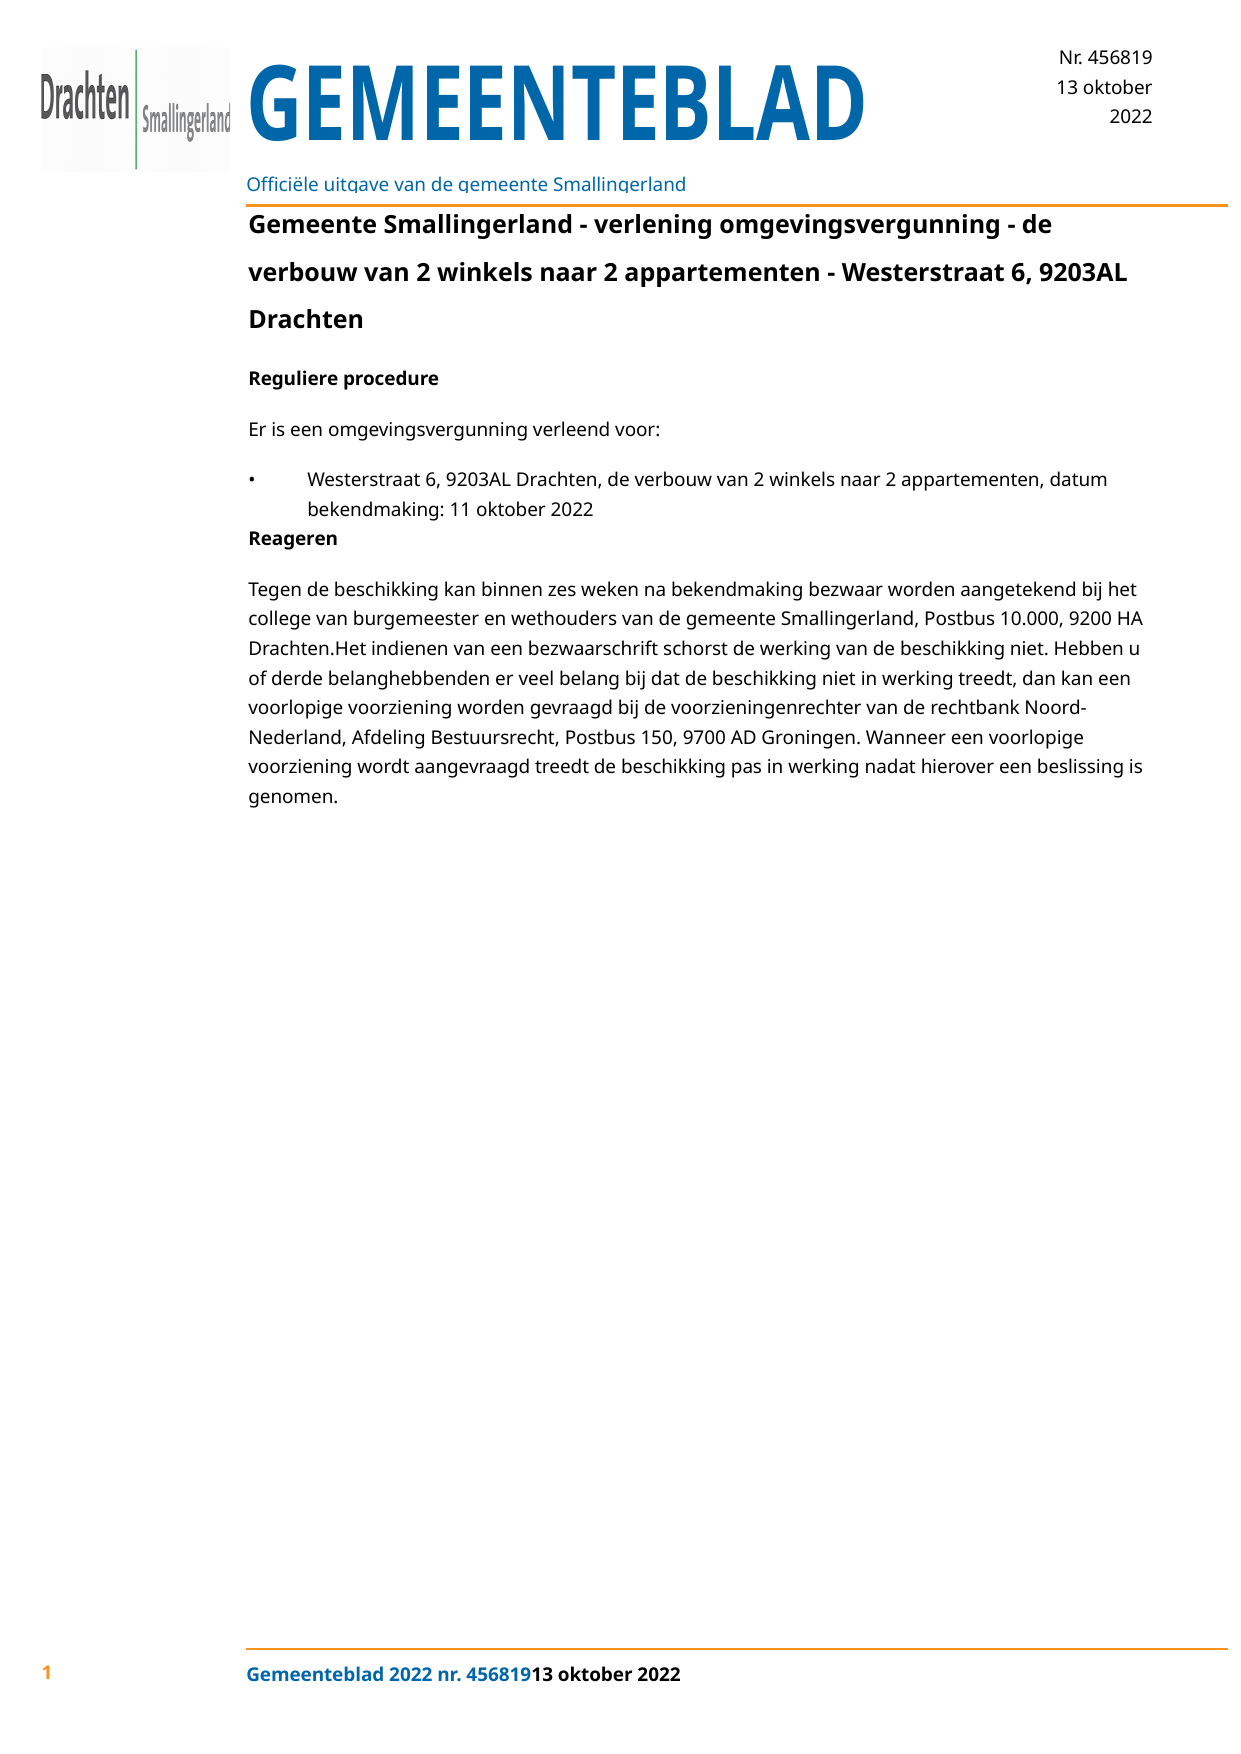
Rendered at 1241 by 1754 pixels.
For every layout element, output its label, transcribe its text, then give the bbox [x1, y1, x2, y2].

text Tegen de beschikking kan binnen zes weken na bekendmaking bezwaar worden aangetekend bij het college van burgemeester en wethouders van de gemeente Smallingerland, Postbus 10.000, 9200 HA Drachten.Het indienen van een bezwaarschrift schorst de werking van de beschikking niet. Hebben u of derde belanghebbenden er veel belang bij dat de beschikking niet in werking treedt, dan kan een voorlopige voorziening worden gevraagd bij de voorzieningenrechter van de rechtbank Noord-Nederland, Afdeling Bestuursrecht, Postbus 150, 9700 AD Groningen. Wanneer een voorlopige voorziening wordt aangevraagd treedt de beschikking pas in werking nadat hierover een beslissing is genomen. [248, 576, 1152, 809]
text Reageren [248, 526, 1152, 551]
text Er is een omgevingsvergunning verleend voor: [248, 416, 1152, 442]
text Reguliere procedure [248, 366, 1152, 391]
text Gemeente Smallingerland - verlening omgevingsvergunning - de verbouw van 2 winkels naar 2 appartementen - Westerstraat 6, 9203AL Drachten [248, 207, 1152, 336]
picture [41, 47, 231, 172]
list Westerstraat 6, 9203AL Drachten, de verbouw van 2 winkels naar 2 appartementen, datum bekendmaking: 11 oktober 2022 [248, 466, 1152, 522]
